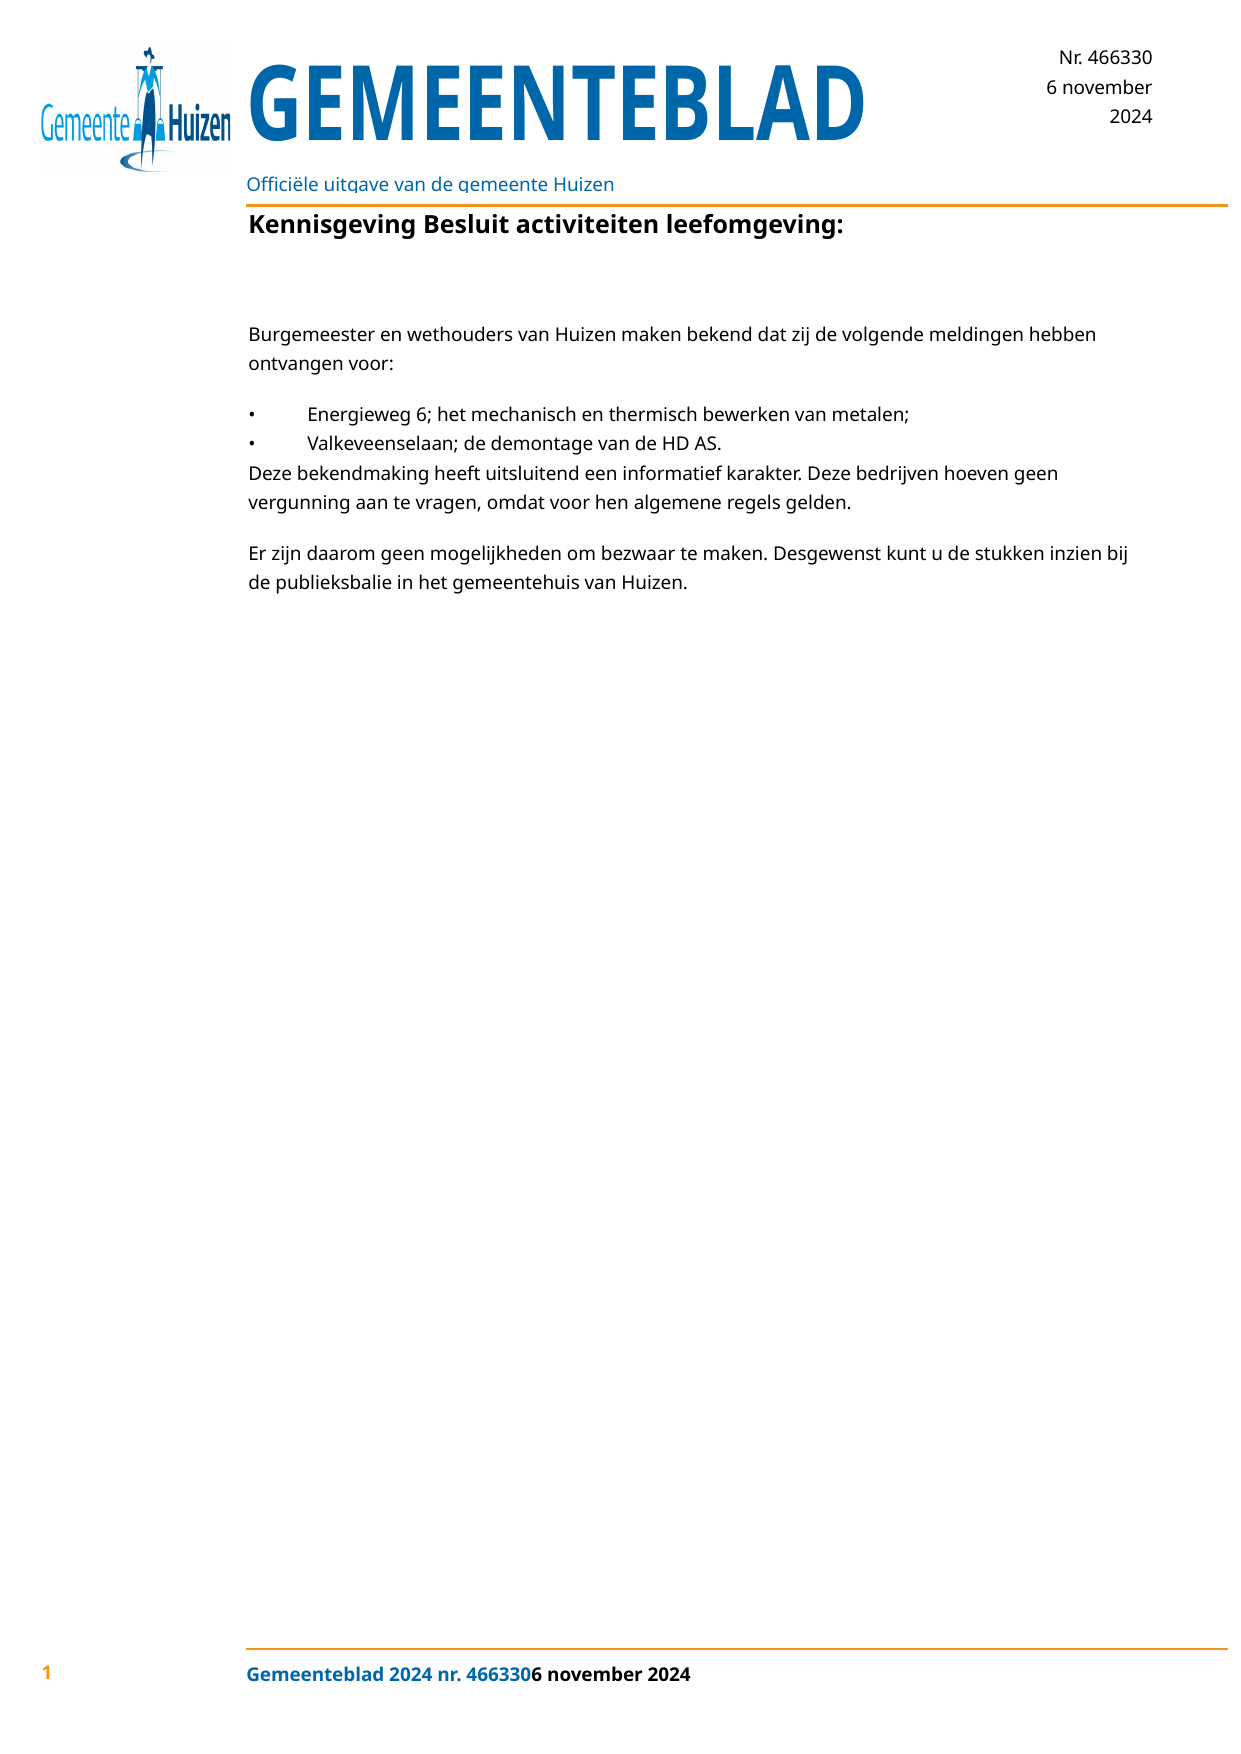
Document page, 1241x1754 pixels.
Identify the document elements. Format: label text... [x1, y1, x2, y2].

list Energieweg 6; het mechanisch en thermisch bewerken van metalen; [248, 401, 1152, 426]
list Valkeveenselaan; de demontage van de HD AS. [248, 430, 1152, 456]
picture [41, 47, 231, 172]
text Deze bekendmaking heeft uitsluitend een informatief karakter. Deze bedrijven hoeven geen vergunning aan te vragen, omdat voor hen algemene regels gelden. [248, 460, 1152, 515]
text Kennisgeving Besluit activiteiten leefomgeving: [248, 207, 1152, 241]
text Burgemeester en wethouders van Huizen maken bekend dat zij de volgende meldingen hebben ontvangen voor: [248, 321, 1152, 376]
text Er zijn daarom geen mogelijkheden om bezwaar te maken. Desgewenst kunt u de stukken inzien bij de publieksbalie in het gemeentehuis van Huizen. [248, 540, 1152, 595]
